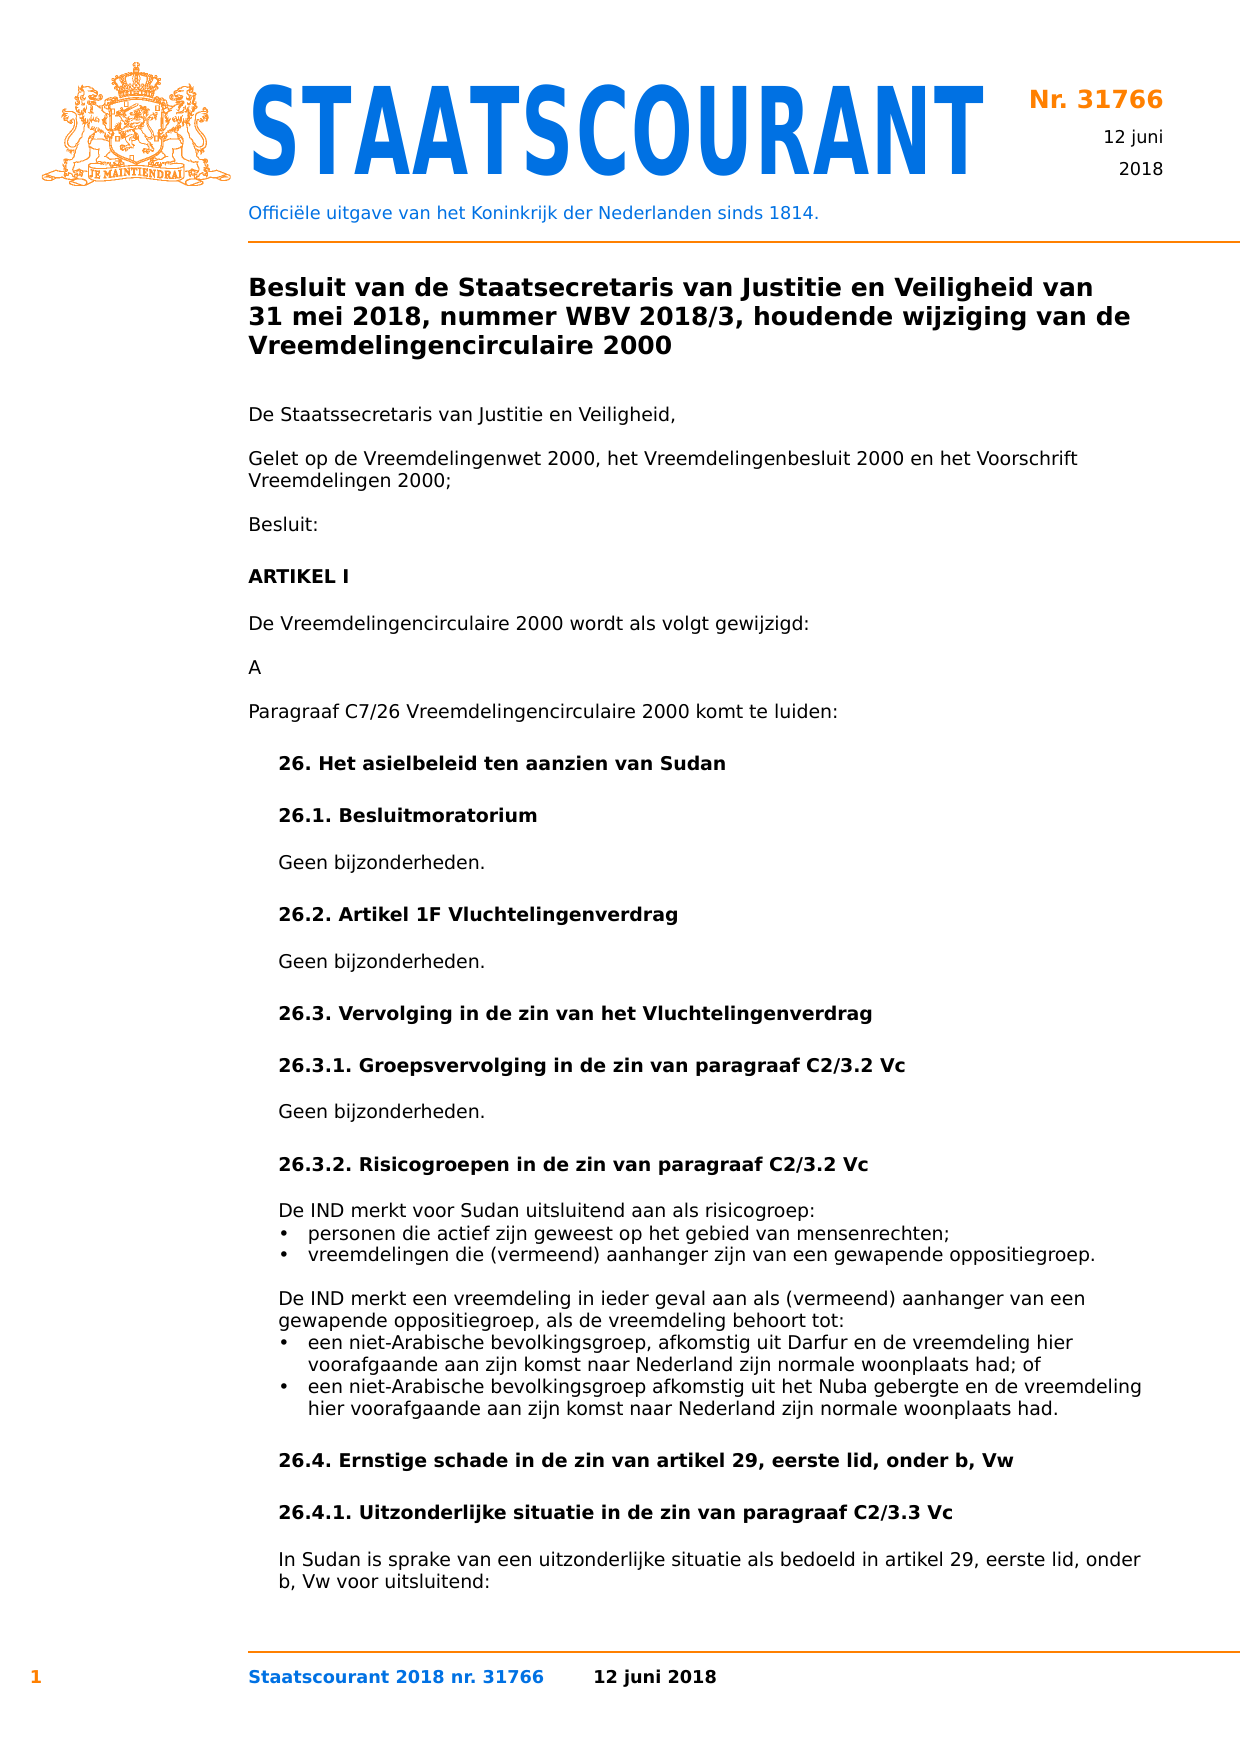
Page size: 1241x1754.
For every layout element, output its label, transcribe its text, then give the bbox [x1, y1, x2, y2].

table_cell 2018 [998, 153, 1240, 203]
picture [41, 62, 231, 186]
text A [248, 657, 1163, 679]
text Geen bijzonderheden. [278, 1101, 1163, 1123]
text In Sudan is sprake van een uitzonderlijke situatie als bedoeld in artikel 29, eerste lid, onder b, Vw voor uitsluitend: [278, 1549, 1163, 1593]
subtitle 26.3. Vervolging in de zin van het Vluchtelingenverdrag [278, 1002, 1163, 1024]
text • een niet-Arabische bevolkingsgroep, afkomstig uit Darfur en de vreemdeling hier voorafgaande aan zijn komst naar Nederland zijn normale woonplaats had; of [278, 1332, 1163, 1376]
text De IND merkt een vreemdeling in ieder geval aan als (vermeend) aanhanger van een gewapende oppositiegroep, als de vreemdeling behoort tot: [278, 1288, 1163, 1332]
table_header [25, 62, 248, 241]
text • een niet-Arabische bevolkingsgroep afkomstig uit het Nuba gebergte en de vreemdeling hier voorafgaande aan zijn komst naar Nederland zijn normale woonplaats had. [278, 1376, 1163, 1420]
text Geen bijzonderheden. [278, 852, 1163, 873]
table_cell 12 juni [998, 121, 1240, 153]
text De Staatssecretaris van Justitie en Veiligheid, [248, 404, 1163, 426]
subtitle 26.3.2. Risicogroepen in de zin van paragraaf C2/3.2 Vc [278, 1153, 1163, 1175]
subtitle 26.4. Ernstige schade in de zin van artikel 29, eerste lid, onder b, Vw [278, 1450, 1163, 1472]
text De IND merkt voor Sudan uitsluitend aan als risicogroep: [278, 1200, 1163, 1222]
subtitle ARTIKEL I [248, 566, 1163, 588]
text Paragraaf C7/26 Vreemdelingencirculaire 2000 komt te luiden: [248, 701, 1163, 723]
table_cell Officiële uitgave van het Koninkrijk der Nederlanden sinds 1814. [248, 203, 1240, 241]
subtitle Besluit van de Staatsecretaris van Justitie en Veiligheid van 31 mei 2018, nummer WBV 2018/3, houdende wijziging van de Vreemdelingencirculaire 2000 [248, 273, 1163, 361]
text • vreemdelingen die (vermeend) aanhanger zijn van een gewapende oppositiegroep. [278, 1244, 1163, 1266]
subtitle 26.4.1. Uitzonderlijke situatie in de zin van paragraaf C2/3.3 Vc [278, 1502, 1163, 1524]
table_header Nr. 31766 [998, 62, 1240, 121]
text De Vreemdelingencirculaire 2000 wordt als volgt gewijzigd: [248, 613, 1163, 635]
subtitle 26. Het asielbeleid ten aanzien van Sudan [278, 753, 1163, 774]
text Gelet op de Vreemdelingenwet 2000, het Vreemdelingenbesluit 2000 en het Voorschrift Vreemdelingen 2000; [248, 448, 1163, 492]
subtitle 26.1. Besluitmoratorium [278, 804, 1163, 827]
text • personen die actief zijn geweest op het gebied van mensenrechten; [278, 1222, 1163, 1244]
table_header STAATSCOURANT [248, 62, 998, 203]
text Besluit: [248, 514, 1163, 536]
text Geen bijzonderheden. [278, 951, 1163, 972]
subtitle 26.3.1. Groepsvervolging in de zin van paragraaf C2/3.2 Vc [278, 1054, 1163, 1076]
subtitle 26.2. Artikel 1F Vluchtelingenverdrag [278, 903, 1163, 926]
